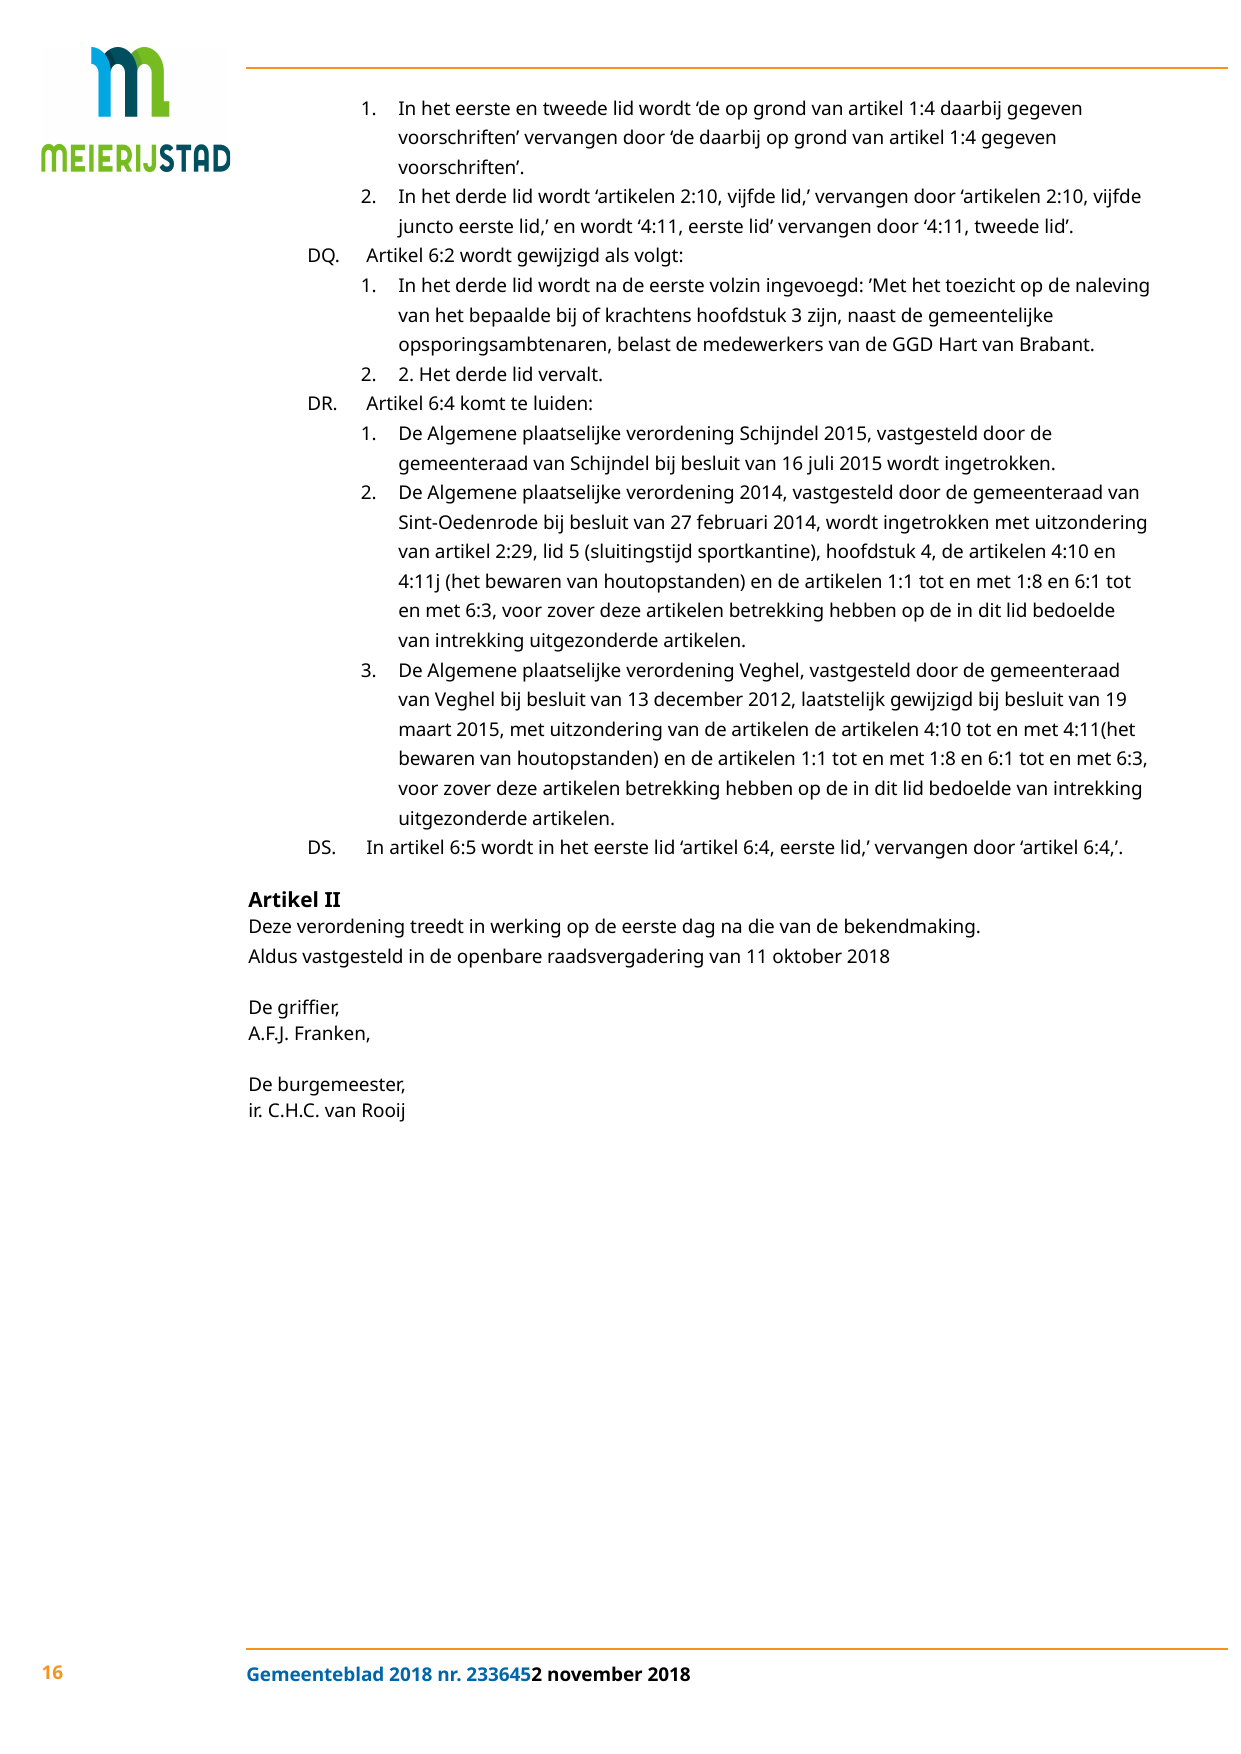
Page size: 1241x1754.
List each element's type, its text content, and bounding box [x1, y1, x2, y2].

text A.F.J. Franken, [248, 1020, 1152, 1046]
list In het derde lid wordt na de eerste volzin ingevoegd: ’Met het toezicht op de naleving van het bepaalde bij of krachtens hoofdstuk 3 zijn, naast de gemeentelijke opsporingsambtenaren, belast de medewerkers van de GGD Hart van Brabant. [361, 272, 1152, 357]
picture [41, 47, 231, 172]
list In artikel 6:5 wordt in het eerste lid ‘artikel 6:4, eerste lid,’ vervangen door ‘artikel 6:4,’. [307, 834, 1152, 860]
list De Algemene plaatselijke verordening Schijndel 2015, vastgesteld door de gemeenteraad van Schijndel bij besluit van 16 juli 2015 wordt ingetrokken. [361, 420, 1152, 476]
text Aldus vastgesteld in de openbare raadsvergadering van 11 oktober 2018 [248, 943, 1152, 968]
text De griffier, [248, 994, 1152, 1020]
list 2. Het derde lid vervalt. [361, 361, 1152, 387]
text Artikel II [248, 885, 1152, 913]
list De Algemene plaatselijke verordening 2014, vastgesteld door de gemeenteraad van Sint-Oedenrode bij besluit van 27 februari 2014, wordt ingetrokken met uitzondering van artikel 2:29, lid 5 (sluitingstijd sportkantine), hoofdstuk 4, de artikelen 4:10 en 4:11j (het bewaren van houtopstanden) en de artikelen 1:1 tot en met 1:8 en 6:1 tot en met 6:3, voor zover deze artikelen betrekking hebben op de in dit lid bedoelde van intrekking uitgezonderde artikelen. [361, 479, 1152, 653]
list Artikel 6:4 komt te luiden: [307, 391, 1152, 416]
text ir. C.H.C. van Rooij [248, 1097, 1152, 1123]
list Artikel 6:2 wordt gewijzigd als volgt: [307, 243, 1152, 268]
list In het derde lid wordt ‘artikelen 2:10, vijfde lid,’ vervangen door ‘artikelen 2:10, vijfde juncto eerste lid,’ en wordt ‘4:11, eerste lid’ vervangen door ‘4:11, tweede lid’. [361, 183, 1152, 239]
text De burgemeester, [248, 1071, 1152, 1097]
list In het eerste en tweede lid wordt ‘de op grond van artikel 1:4 daarbij gegeven voorschriften’ vervangen door ‘de daarbij op grond van artikel 1:4 gegeven voorschriften’. [361, 95, 1152, 180]
text Deze verordening treedt in werking op de eerste dag na die van de bekendmaking. [248, 913, 1152, 939]
list De Algemene plaatselijke verordening Veghel, vastgesteld door de gemeenteraad van Veghel bij besluit van 13 december 2012, laatstelijk gewijzigd bij besluit van 19 maart 2015, met uitzondering van de artikelen de artikelen 4:10 tot en met 4:11(het bewaren van houtopstanden) en de artikelen 1:1 tot en met 1:8 en 6:1 tot en met 6:3, voor zover deze artikelen betrekking hebben op de in dit lid bedoelde van intrekking uitgezonderde artikelen. [361, 657, 1152, 831]
